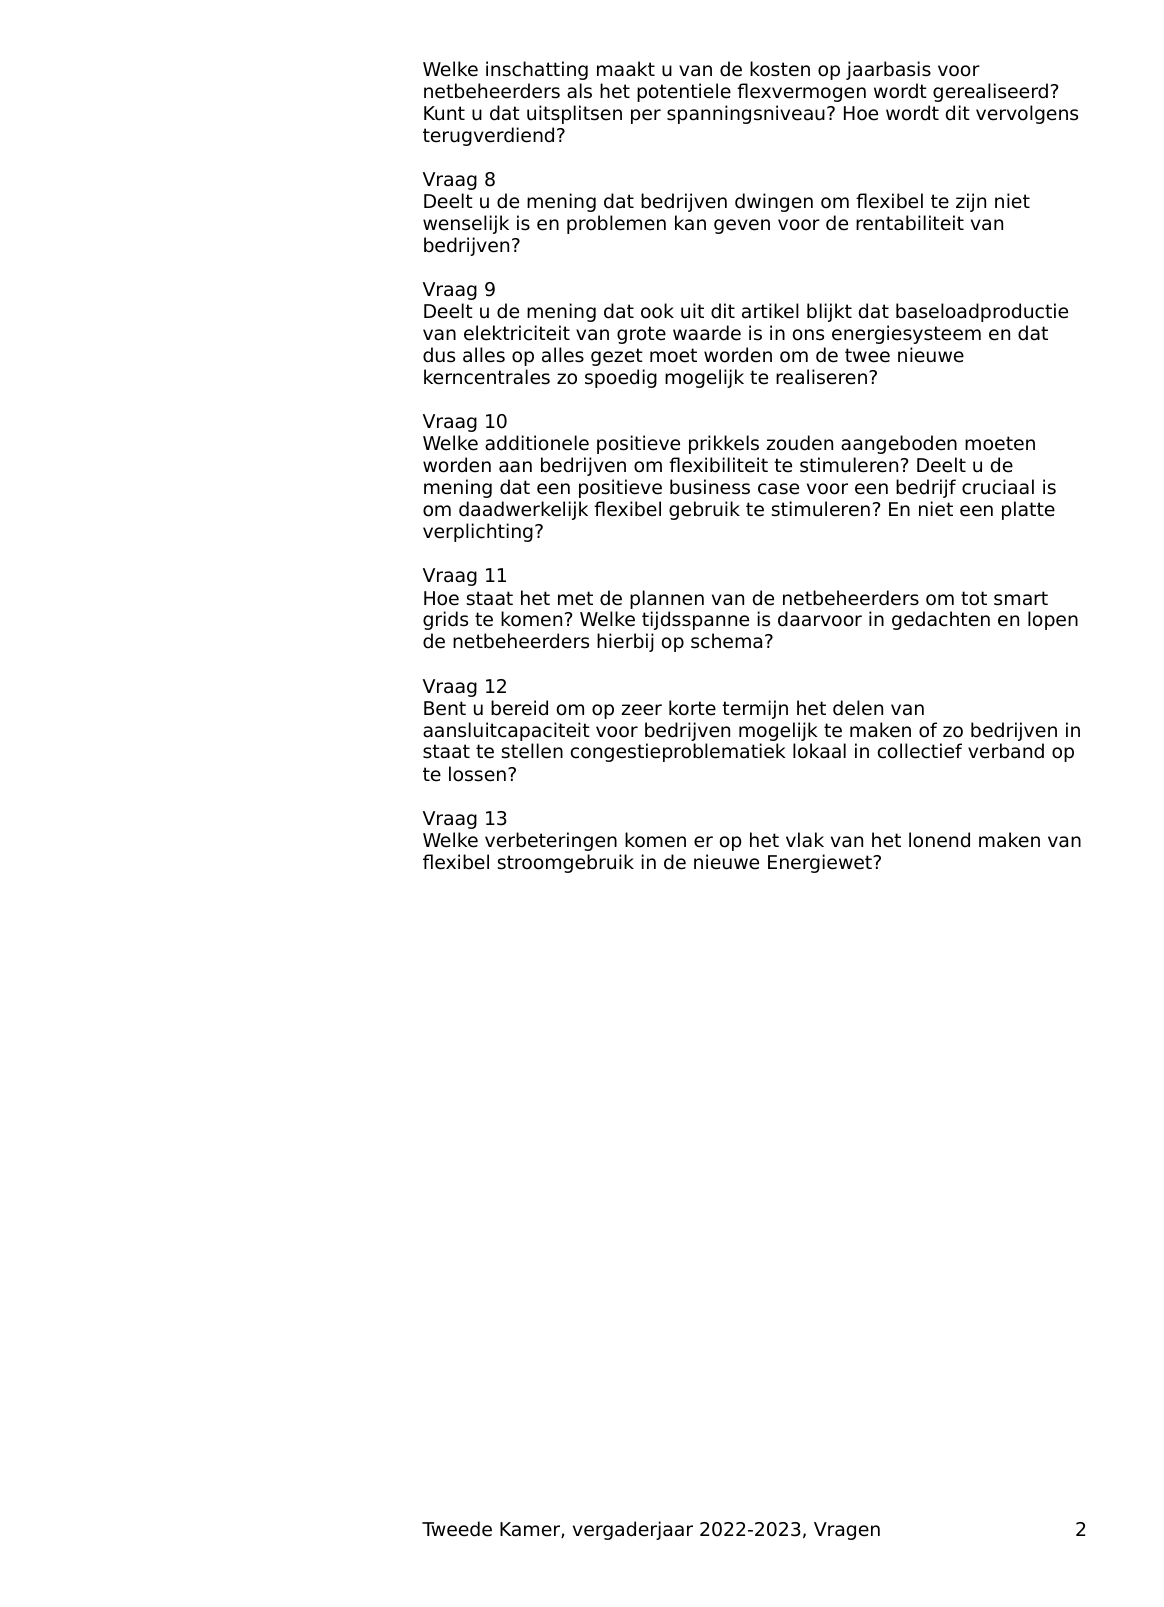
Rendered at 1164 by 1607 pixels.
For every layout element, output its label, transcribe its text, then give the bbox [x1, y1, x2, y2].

text Hoe staat het met de plannen van de netbeheerders om tot smart grids te komen? Welke tijdsspanne is daarvoor in gedachten en lopen de netbeheerders hierbij op schema? [422, 587, 1087, 653]
text Vraag 12 [422, 676, 1087, 697]
text Vraag 13 [422, 808, 1087, 829]
text Deelt u de mening dat ook uit dit artikel blijkt dat baseloadproductie van elektriciteit van grote waarde is in ons energiesysteem en dat dus alles op alles gezet moet worden om de twee nieuwe kerncentrales zo spoedig mogelijk te realiseren? [422, 301, 1087, 389]
text Welke additionele positieve prikkels zouden aangeboden moeten worden aan bedrijven om flexibiliteit te stimuleren? Deelt u de mening dat een positieve business case voor een bedrijf cruciaal is om daadwerkelijk flexibel gebruik te stimuleren? En niet een platte verplichting? [422, 433, 1087, 543]
text Welke inschatting maakt u van de kosten op jaarbasis voor netbeheerders als het potentiele flexvermogen wordt gerealiseerd? Kunt u dat uitsplitsen per spanningsniveau? Hoe wordt dit vervolgens terugverdiend? [422, 59, 1087, 147]
text Vraag 9 [422, 279, 1087, 301]
text Bent u bereid om op zeer korte termijn het delen van aansluitcapaciteit voor bedrijven mogelijk te maken of zo bedrijven in staat te stellen congestieproblematiek lokaal in collectief verband op te lossen? [422, 697, 1087, 785]
text Deelt u de mening dat bedrijven dwingen om flexibel te zijn niet wenselijk is en problemen kan geven voor de rentabiliteit van bedrijven? [422, 191, 1087, 257]
text Welke verbeteringen komen er op het vlak van het lonend maken van flexibel stroomgebruik in de nieuwe Energiewet? [422, 829, 1087, 873]
text Vraag 11 [422, 565, 1087, 587]
text Vraag 10 [422, 411, 1087, 433]
text Vraag 8 [422, 169, 1087, 191]
